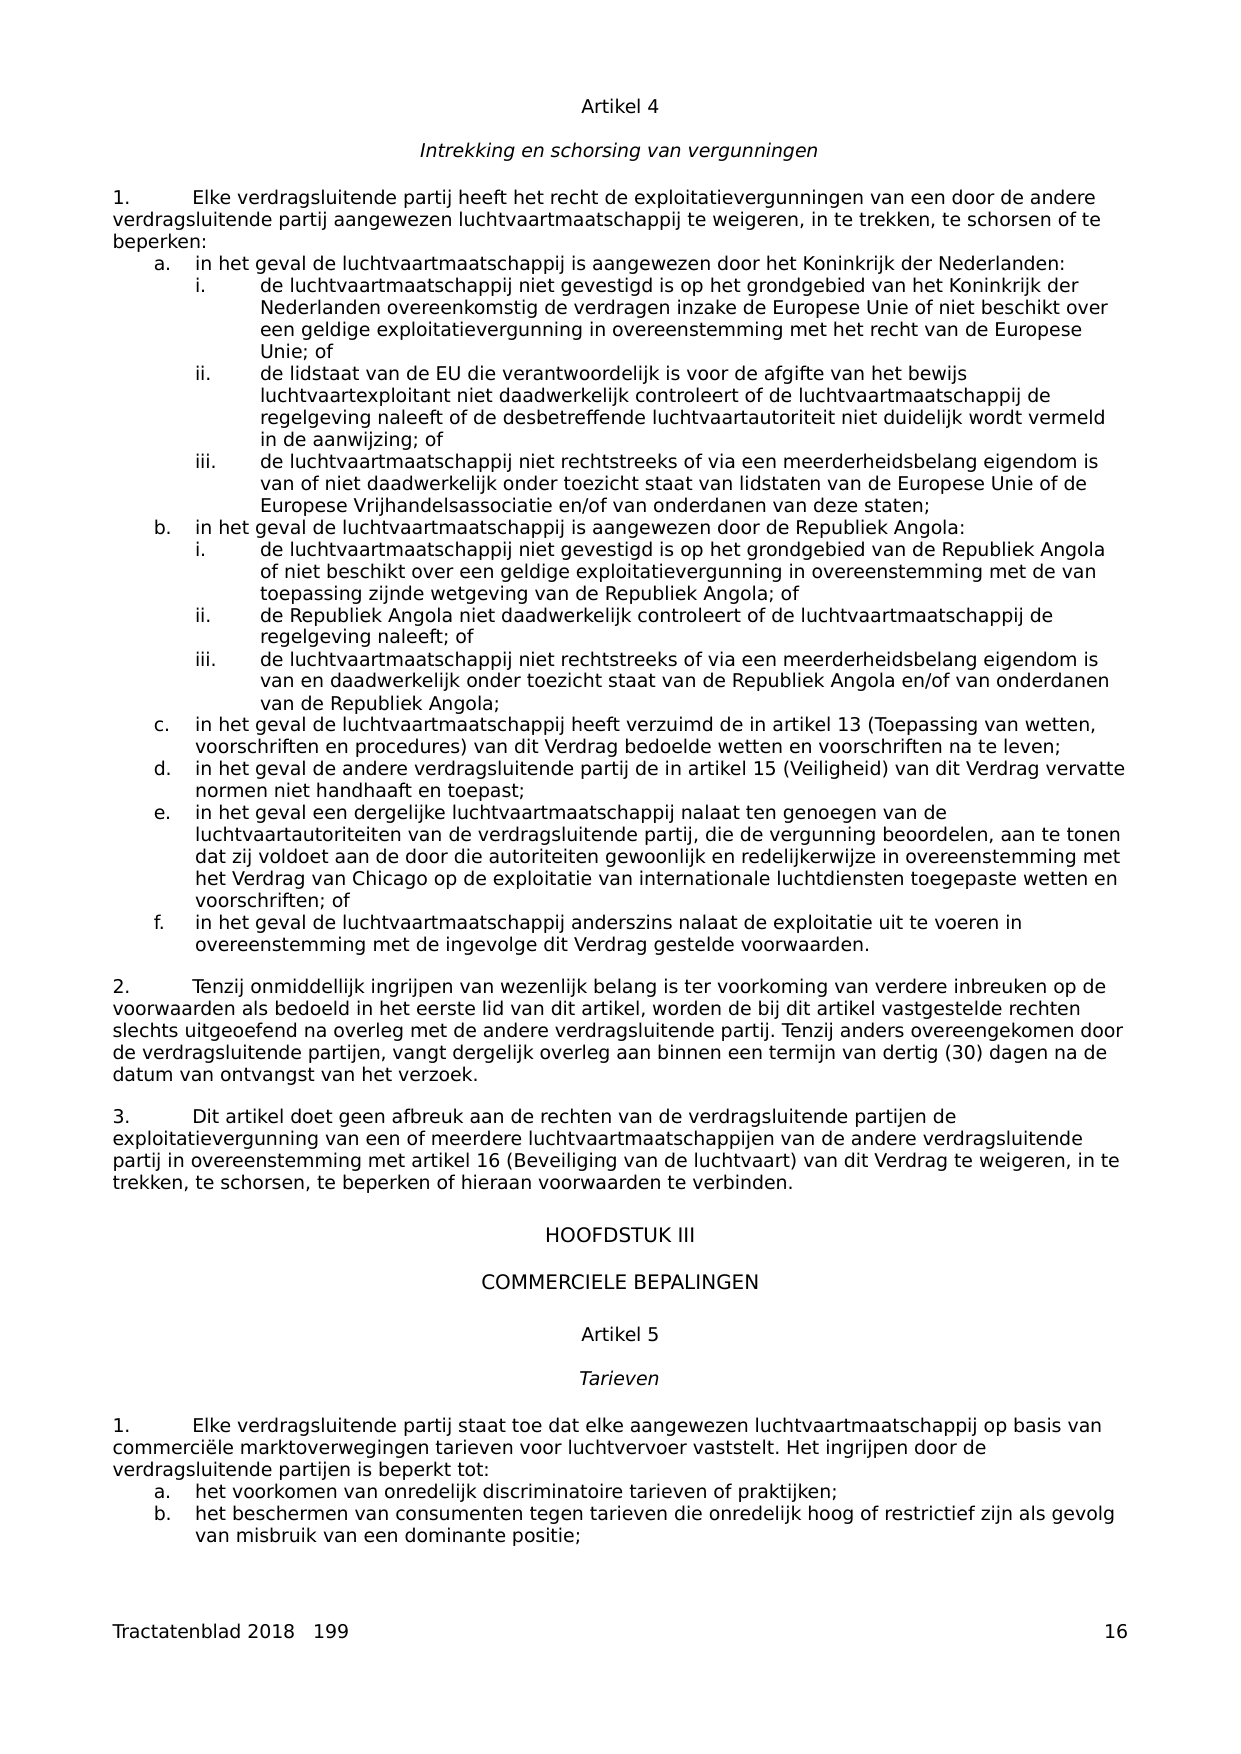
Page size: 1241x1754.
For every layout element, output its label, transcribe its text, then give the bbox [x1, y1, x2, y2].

text a. in het geval de luchtvaartmaatschappij is aangewezen door het Koninkrijk der Nederlanden: [153, 253, 1128, 275]
text c. in het geval de luchtvaartmaatschappij heeft verzuimd de in artikel 13 (Toepassing van wetten, voorschriften en procedures) van dit Verdrag bedoelde wetten en voorschriften na te leven; [153, 714, 1128, 758]
subtitle Artikel 5 Tarieven [112, 1324, 1128, 1390]
text iii. de luchtvaartmaatschappij niet rechtstreeks of via een meerderheidsbelang eigendom is van of niet daadwerkelijk onder toezicht staat van lidstaten van de Europese Unie of de Europese Vrijhandelsassociatie en/of van onderdanen van deze staten; [195, 451, 1128, 517]
text e. in het geval een dergelijke luchtvaartmaatschappij nalaat ten genoegen van de luchtvaartautoriteiten van de verdragsluitende partij, die de vergunning beoordelen, aan te tonen dat zij voldoet aan de door die autoriteiten gewoonlijk en redelijkerwijze in overeenstemming met het Verdrag van Chicago op de exploitatie van internationale luchtdiensten toegepaste wetten en voorschriften; of [153, 802, 1128, 912]
text a. het voorkomen van onredelijk discriminatoire tarieven of praktijken; [153, 1481, 1128, 1503]
text f. in het geval de luchtvaartmaatschappij anderszins nalaat de exploitatie uit te voeren in overeenstemming met de ingevolge dit Verdrag gestelde voorwaarden. [153, 912, 1128, 956]
text d. in het geval de andere verdragsluitende partij de in artikel 15 (Veiligheid) van dit Verdrag vervatte normen niet handhaaft en toepast; [153, 758, 1128, 802]
text ii. de Republiek Angola niet daadwerkelijk controleert of de luchtvaartmaatschappij de regelgeving naleeft; of [195, 604, 1128, 648]
text iii. de luchtvaartmaatschappij niet rechtstreeks of via een meerderheidsbelang eigendom is van en daadwerkelijk onder toezicht staat van de Republiek Angola en/of van onderdanen van de Republiek Angola; [195, 648, 1128, 714]
text i. de luchtvaartmaatschappij niet gevestigd is op het grondgebied van de Republiek Angola of niet beschikt over een geldige exploitatievergunning in overeenstemming met de van toepassing zijnde wetgeving van de Republiek Angola; of [195, 538, 1128, 604]
subtitle HOOFDSTUK III COMMERCIELE BEPALINGEN [112, 1224, 1128, 1294]
text 2. Tenzij onmiddellijk ingrijpen van wezenlijk belang is ter voorkoming van verdere inbreuken op de voorwaarden als bedoeld in het eerste lid van dit artikel, worden de bij dit artikel vastgestelde rechten slechts uitgeoefend na overleg met de andere verdragsluitende partij. Tenzij anders overeengekomen door de verdragsluitende partijen, vangt dergelijk overleg aan binnen een termijn van dertig (30) dagen na de datum van ontvangst van het verzoek. [112, 976, 1128, 1086]
text b. het beschermen van consumenten tegen tarieven die onredelijk hoog of restrictief zijn als gevolg van misbruik van een dominante positie; [153, 1503, 1128, 1547]
text 3. Dit artikel doet geen afbreuk aan de rechten van de verdragsluitende partijen de exploitatievergunning van een of meerdere luchtvaartmaatschappijen van de andere verdragsluitende partij in overeenstemming met artikel 16 (Beveiliging van de luchtvaart) van dit Verdrag te weigeren, in te trekken, te schorsen, te beperken of hieraan voorwaarden te verbinden. [112, 1106, 1128, 1194]
text 1. Elke verdragsluitende partij staat toe dat elke aangewezen luchtvaartmaatschappij op basis van commerciële marktoverwegingen tarieven voor luchtvervoer vaststelt. Het ingrijpen door de verdragsluitende partijen is beperkt tot: [112, 1415, 1128, 1481]
text b. in het geval de luchtvaartmaatschappij is aangewezen door de Republiek Angola: [153, 517, 1128, 538]
text 1. Elke verdragsluitende partij heeft het recht de exploitatievergunningen van een door de andere verdragsluitende partij aangewezen luchtvaartmaatschappij te weigeren, in te trekken, te schorsen of te beperken: [112, 187, 1128, 253]
text i. de luchtvaartmaatschappij niet gevestigd is op het grondgebied van het Koninkrijk der Nederlanden overeenkomstig de verdragen inzake de Europese Unie of niet beschikt over een geldige exploitatievergunning in overeenstemming met het recht van de Europese Unie; of [195, 275, 1128, 363]
subtitle Artikel 4 Intrekking en schorsing van vergunningen [112, 96, 1128, 162]
text ii. de lidstaat van de EU die verantwoordelijk is voor de afgifte van het bewijs luchtvaartexploitant niet daadwerkelijk controleert of de luchtvaartmaatschappij de regelgeving naleeft of de desbetreffende luchtvaartautoriteit niet duidelijk wordt vermeld in de aanwijzing; of [195, 363, 1128, 451]
